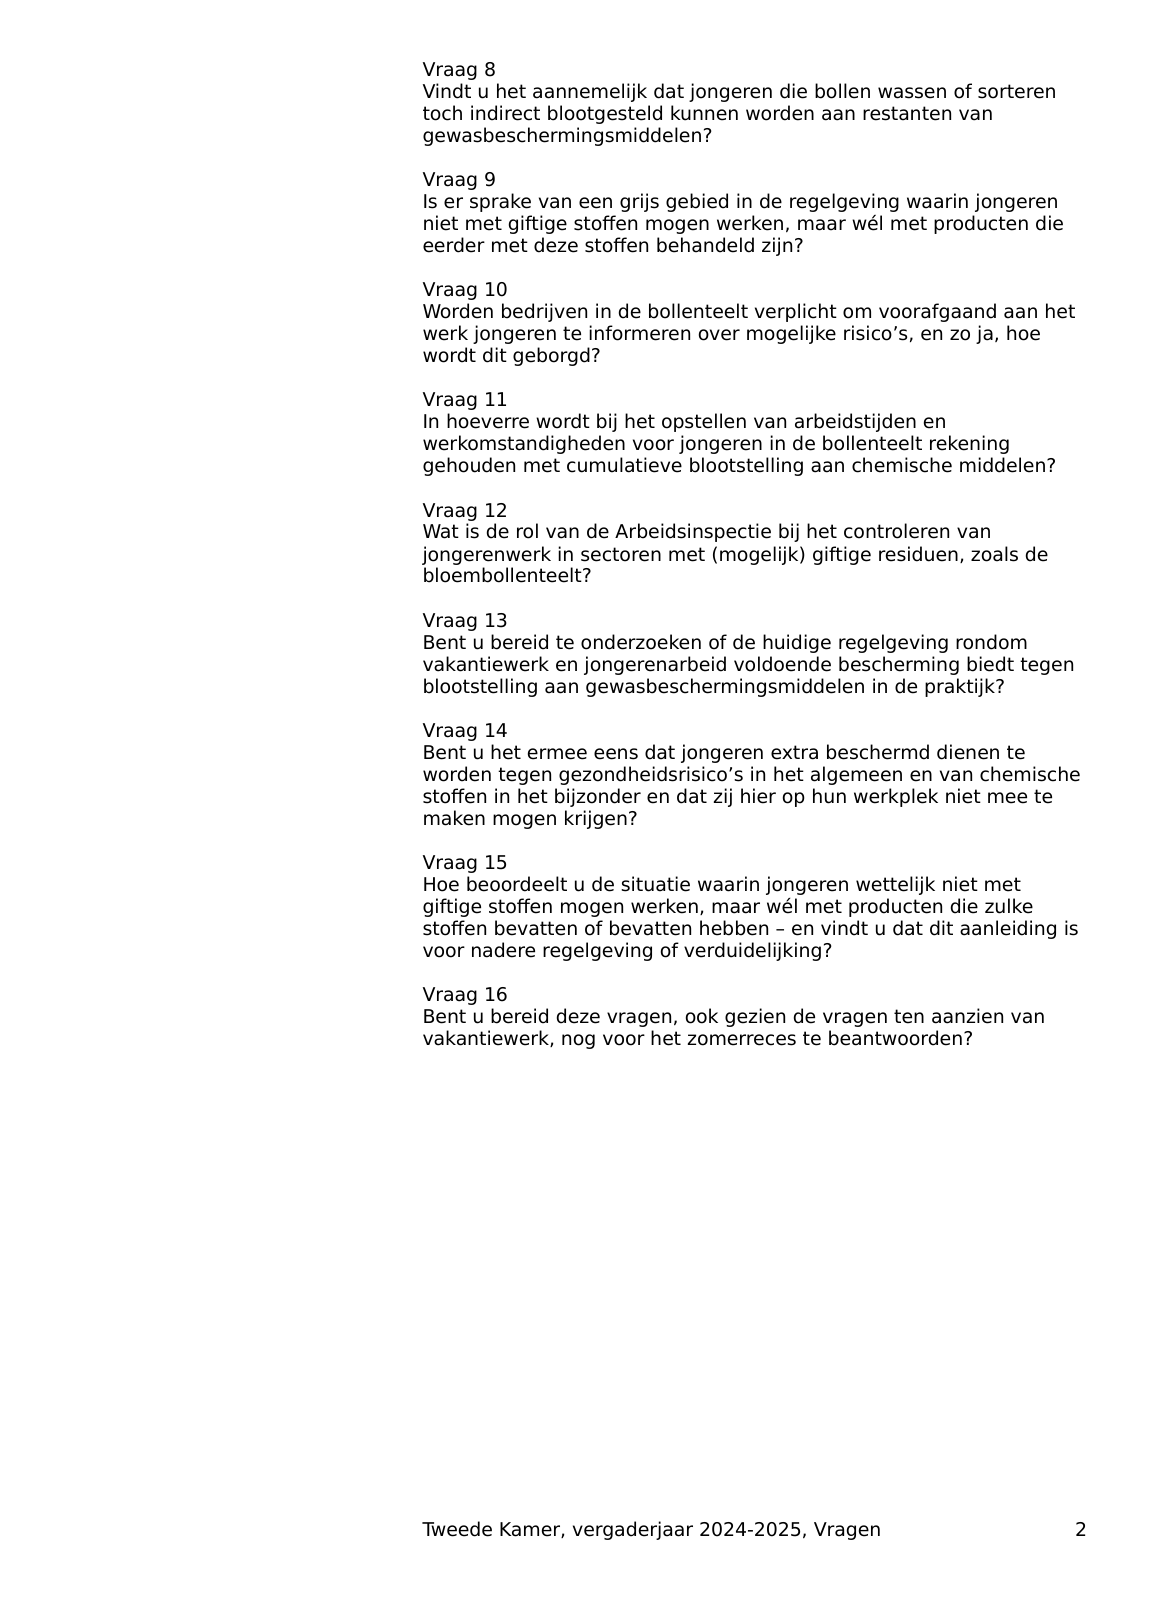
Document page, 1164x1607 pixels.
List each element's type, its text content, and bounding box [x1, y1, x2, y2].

text In hoeverre wordt bij het opstellen van arbeidstijden en werkomstandigheden voor jongeren in de bollenteelt rekening gehouden met cumulatieve blootstelling aan chemische middelen? [422, 411, 1087, 477]
text Is er sprake van een grijs gebied in de regelgeving waarin jongeren niet met giftige stoffen mogen werken, maar wél met producten die eerder met deze stoffen behandeld zijn? [422, 191, 1087, 257]
text Vraag 13 [422, 609, 1087, 632]
text Vraag 9 [422, 169, 1087, 191]
text Bent u bereid te onderzoeken of de huidige regelgeving rondom vakantiewerk en jongerenarbeid voldoende bescherming biedt tegen blootstelling aan gewasbeschermingsmiddelen in de praktijk? [422, 632, 1087, 697]
text Hoe beoordeelt u de situatie waarin jongeren wettelijk niet met giftige stoffen mogen werken, maar wél met producten die zulke stoffen bevatten of bevatten hebben – en vindt u dat dit aanleiding is voor nadere regelgeving of verduidelijking? [422, 874, 1087, 962]
text Vraag 12 [422, 499, 1087, 521]
text Bent u bereid deze vragen, ook gezien de vragen ten aanzien van vakantiewerk, nog voor het zomerreces te beantwoorden? [422, 1006, 1087, 1050]
text Vraag 10 [422, 279, 1087, 301]
text Vraag 15 [422, 852, 1087, 874]
text Vindt u het aannemelijk dat jongeren die bollen wassen of sorteren toch indirect blootgesteld kunnen worden aan restanten van gewasbeschermingsmiddelen? [422, 81, 1087, 147]
text Vraag 14 [422, 720, 1087, 742]
text Wat is de rol van de Arbeidsinspectie bij het controleren van jongerenwerk in sectoren met (mogelijk) giftige residuen, zoals de bloembollenteelt? [422, 521, 1087, 587]
text Vraag 16 [422, 984, 1087, 1006]
text Bent u het ermee eens dat jongeren extra beschermd dienen te worden tegen gezondheidsrisico’s in het algemeen en van chemische stoffen in het bijzonder en dat zij hier op hun werkplek niet mee te maken mogen krijgen? [422, 742, 1087, 829]
text Worden bedrijven in de bollenteelt verplicht om voorafgaand aan het werk jongeren te informeren over mogelijke risico’s, en zo ja, hoe wordt dit geborgd? [422, 301, 1087, 367]
text Vraag 8 [422, 59, 1087, 81]
text Vraag 11 [422, 389, 1087, 411]
